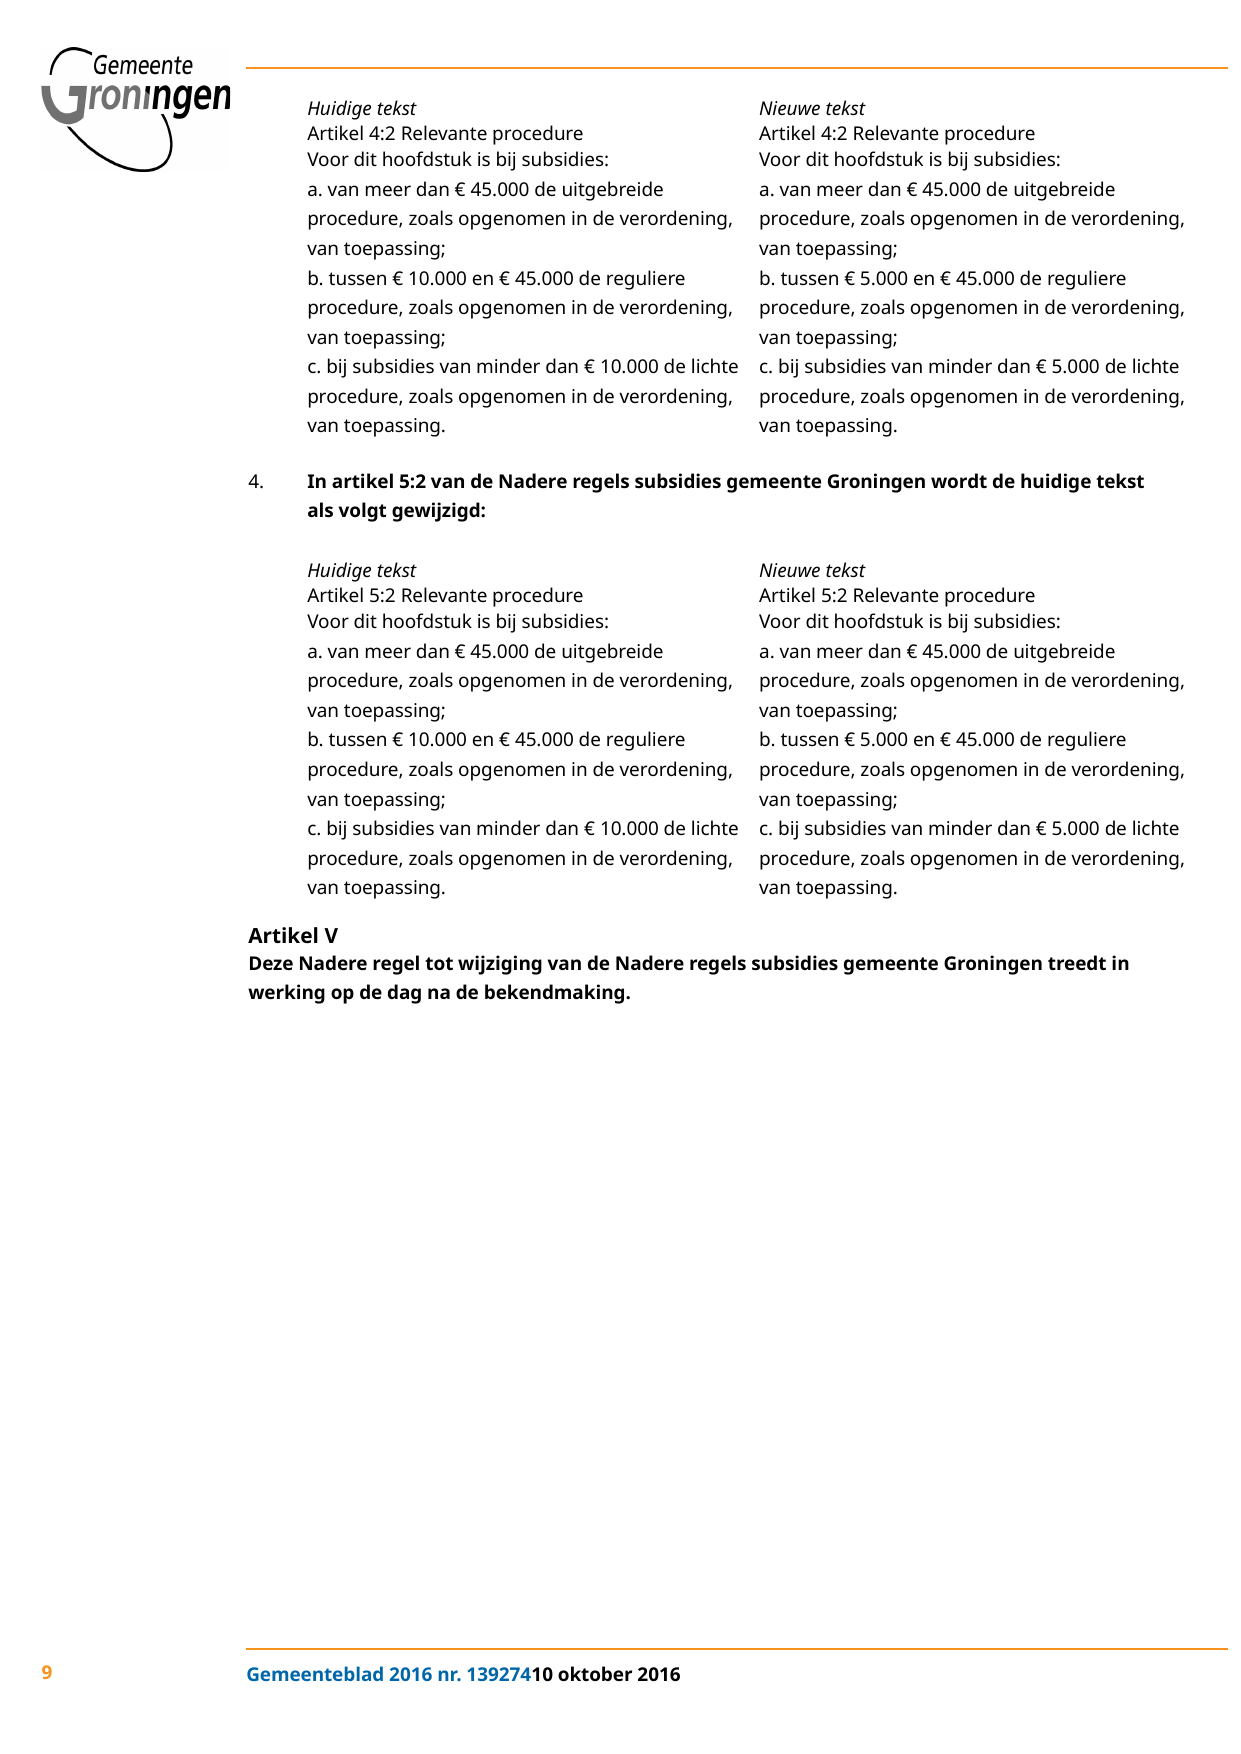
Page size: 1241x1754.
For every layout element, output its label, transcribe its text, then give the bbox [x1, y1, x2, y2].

table_header Nieuwe tekst [759, 557, 1211, 583]
picture [41, 47, 231, 172]
table_header Nieuwe tekst [759, 95, 1211, 121]
table_header Huidige tekst [307, 95, 759, 121]
table_header Huidige tekst [307, 557, 759, 583]
text Deze Nadere regel tot wijziging van de Nadere regels subsidies gemeente Groningen treedt in werking op de dag na de bekendmaking. [248, 950, 1152, 1005]
table_cell Voor dit hoofdstuk is bij subsidies: a. van meer dan € 45.000 de uitgebreide procedure, zoals opgenomen in de verordening, van toepassing; b. tussen € 10.000 en € 45.000 de reguliere procedure, zoals opgenomen in de verordening, van toepassing; c. bij subsidies van minder dan € 10.000 de lichte procedure, zoals opgenomen in de verordening, van toepassing. [307, 146, 759, 438]
table_cell Artikel 5:2 Relevante procedure [307, 583, 759, 608]
table_cell Artikel 4:2 Relevante procedure [759, 121, 1211, 146]
table_cell Artikel 5:2 Relevante procedure [759, 583, 1211, 608]
list In artikel 5:2 van de Nadere regels subsidies gemeente Groningen wordt de huidige tekst als volgt gewijzigd: [248, 468, 1152, 523]
table_cell Voor dit hoofdstuk is bij subsidies: a. van meer dan € 45.000 de uitgebreide procedure, zoals opgenomen in de verordening, van toepassing; b. tussen € 10.000 en € 45.000 de reguliere procedure, zoals opgenomen in de verordening, van toepassing; c. bij subsidies van minder dan € 10.000 de lichte procedure, zoals opgenomen in de verordening, van toepassing. [307, 608, 759, 900]
table_cell Artikel 4:2 Relevante procedure [307, 121, 759, 146]
table_cell Voor dit hoofdstuk is bij subsidies: a. van meer dan € 45.000 de uitgebreide procedure, zoals opgenomen in de verordening, van toepassing; b. tussen € 5.000 en € 45.000 de reguliere procedure, zoals opgenomen in de verordening, van toepassing; c. bij subsidies van minder dan € 5.000 de lichte procedure, zoals opgenomen in de verordening, van toepassing. [759, 146, 1211, 438]
text Artikel V [248, 921, 1152, 950]
table_cell Voor dit hoofdstuk is bij subsidies: a. van meer dan € 45.000 de uitgebreide procedure, zoals opgenomen in de verordening, van toepassing; b. tussen € 5.000 en € 45.000 de reguliere procedure, zoals opgenomen in de verordening, van toepassing; c. bij subsidies van minder dan € 5.000 de lichte procedure, zoals opgenomen in de verordening, van toepassing. [759, 608, 1211, 900]
